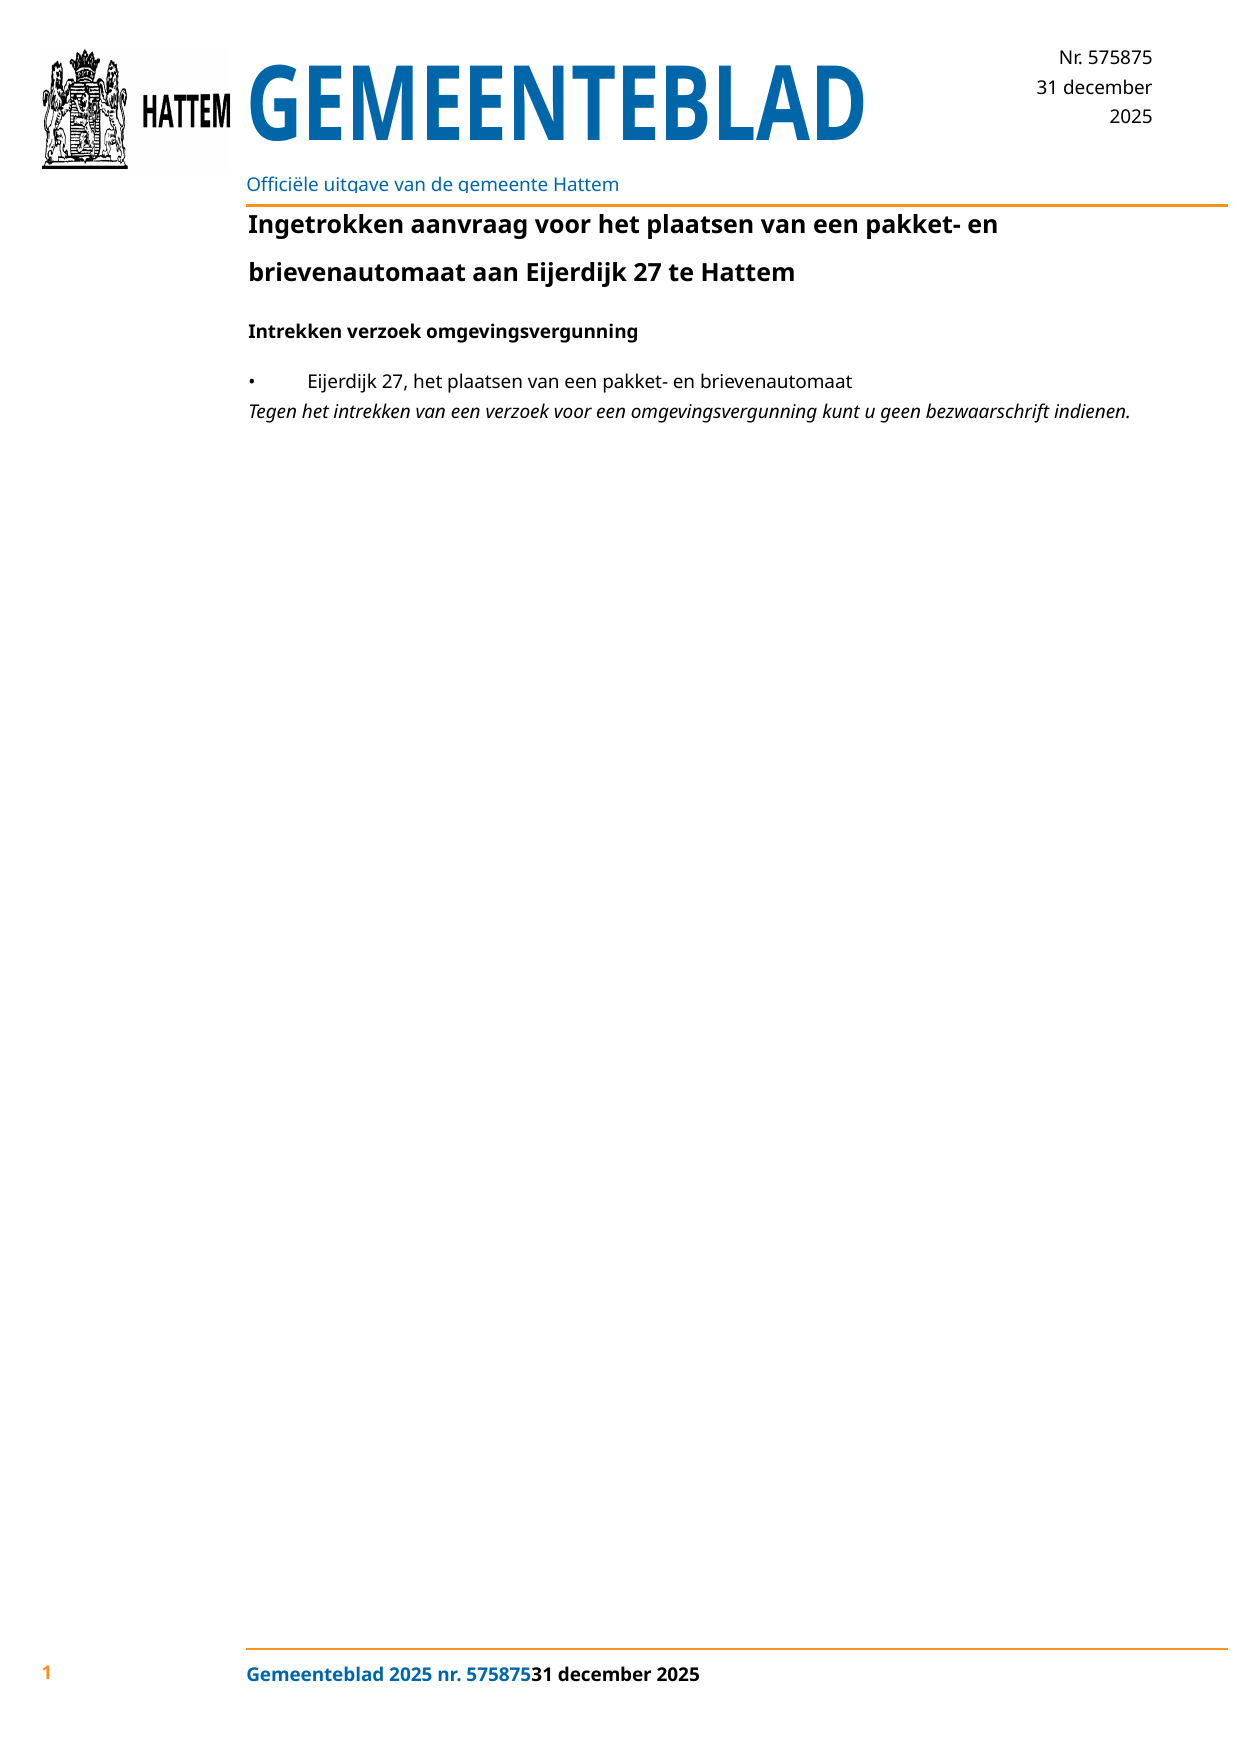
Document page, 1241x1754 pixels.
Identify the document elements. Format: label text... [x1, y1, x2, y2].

text Ingetrokken aanvraag voor het plaatsen van een pakket- en brievenautomaat aan Eijerdijk 27 te Hattem [248, 207, 1152, 288]
list Eijerdijk 27, het plaatsen van een pakket- en brievenautomaat [248, 368, 1152, 394]
text Intrekken verzoek omgevingsvergunning [248, 318, 1152, 344]
text Tegen het intrekken van een verzoek voor een omgevingsvergunning kunt u geen bezwaarschrift indienen. [248, 398, 1152, 424]
picture [41, 47, 231, 172]
